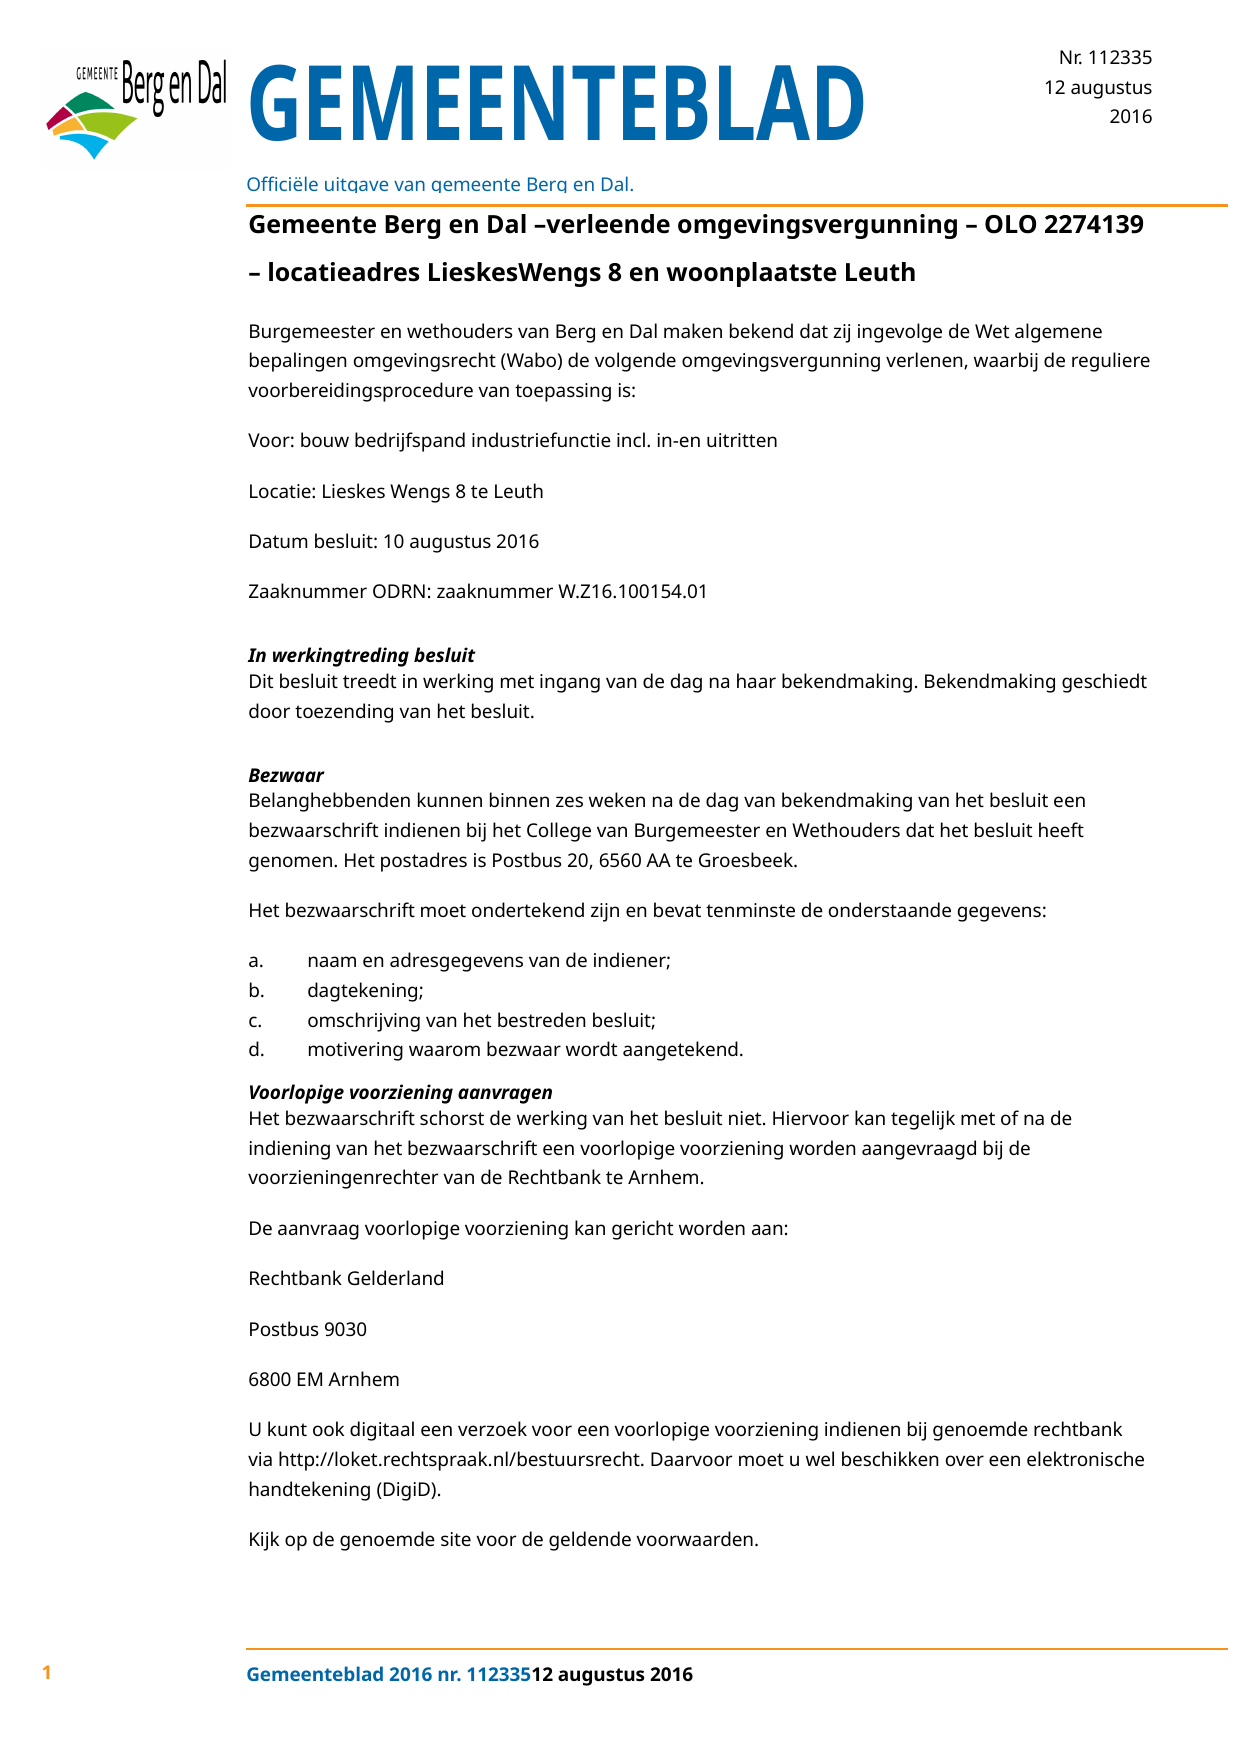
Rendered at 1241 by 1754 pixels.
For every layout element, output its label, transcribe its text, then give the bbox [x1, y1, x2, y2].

list naam en adresgegevens van de indiener; [248, 948, 1152, 973]
text Belanghebbenden kunnen binnen zes weken na de dag van bekendmaking van het besluit een bezwaarschrift indienen bij het College van Burgemeester en Wethouders dat het besluit heeft genomen. Het postadres is Postbus 20, 6560 AA te Groesbeek. [248, 788, 1152, 873]
text Locatie: Lieskes Wengs 8 te Leuth [248, 478, 1152, 504]
text 6800 EM Arnhem [248, 1366, 1152, 1392]
text Postbus 9030 [248, 1316, 1152, 1341]
text In werkingtreding besluit [248, 643, 1152, 668]
text Voorlopige voorziening aanvragen [248, 1079, 1152, 1105]
text Gemeente Berg en Dal –verleende omgevingsvergunning – OLO 2274139 – locatieadres LieskesWengs 8 en woonplaatste Leuth [248, 207, 1152, 288]
text Kijk op de genoemde site voor de geldende voorwaarden. [248, 1526, 1152, 1552]
text Bezwaar [248, 762, 1152, 788]
list omschrijving van het bestreden besluit; [248, 1007, 1152, 1033]
text Dit besluit treedt in werking met ingang van de dag na haar bekendmaking. Bekendmaking geschiedt door toezending van het besluit. [248, 668, 1152, 724]
list dagtekening; [248, 977, 1152, 1003]
text De aanvraag voorlopige voorziening kan gericht worden aan: [248, 1215, 1152, 1241]
text U kunt ook digitaal een verzoek voor een voorlopige voorziening indienen bij genoemde rechtbank via http://loket.rechtspraak.nl/bestuursrecht. Daarvoor moet u wel beschikken over een elektronische handtekening (DigiD). [248, 1417, 1152, 1501]
text Het bezwaarschrift schorst de werking van het besluit niet. Hiervoor kan tegelijk met of na de indiening van het bezwaarschrift een voorlopige voorziening worden aangevraagd bij de voorzieningenrechter van de Rechtbank te Arnhem. [248, 1105, 1152, 1190]
text Het bezwaarschrift moet ondertekend zijn en bevat tenminste de onderstaande gegevens: [248, 897, 1152, 923]
text Rechtbank Gelderland [248, 1265, 1152, 1291]
text Burgemeester en wethouders van Berg en Dal maken bekend dat zij ingevolge de Wet algemene bepalingen omgevingsrecht (Wabo) de volgende omgevingsvergunning verlenen, waarbij de reguliere voorbereidingsprocedure van toepassing is: [248, 318, 1152, 403]
text Datum besluit: 10 augustus 2016 [248, 528, 1152, 554]
text Zaaknummer ODRN: zaaknummer W.Z16.100154.01 [248, 579, 1152, 604]
text Voor: bouw bedrijfspand industriefunctie incl. in-en uitritten [248, 427, 1152, 453]
list motivering waarom bezwaar wordt aangetekend. [248, 1036, 1152, 1062]
picture [41, 47, 231, 172]
